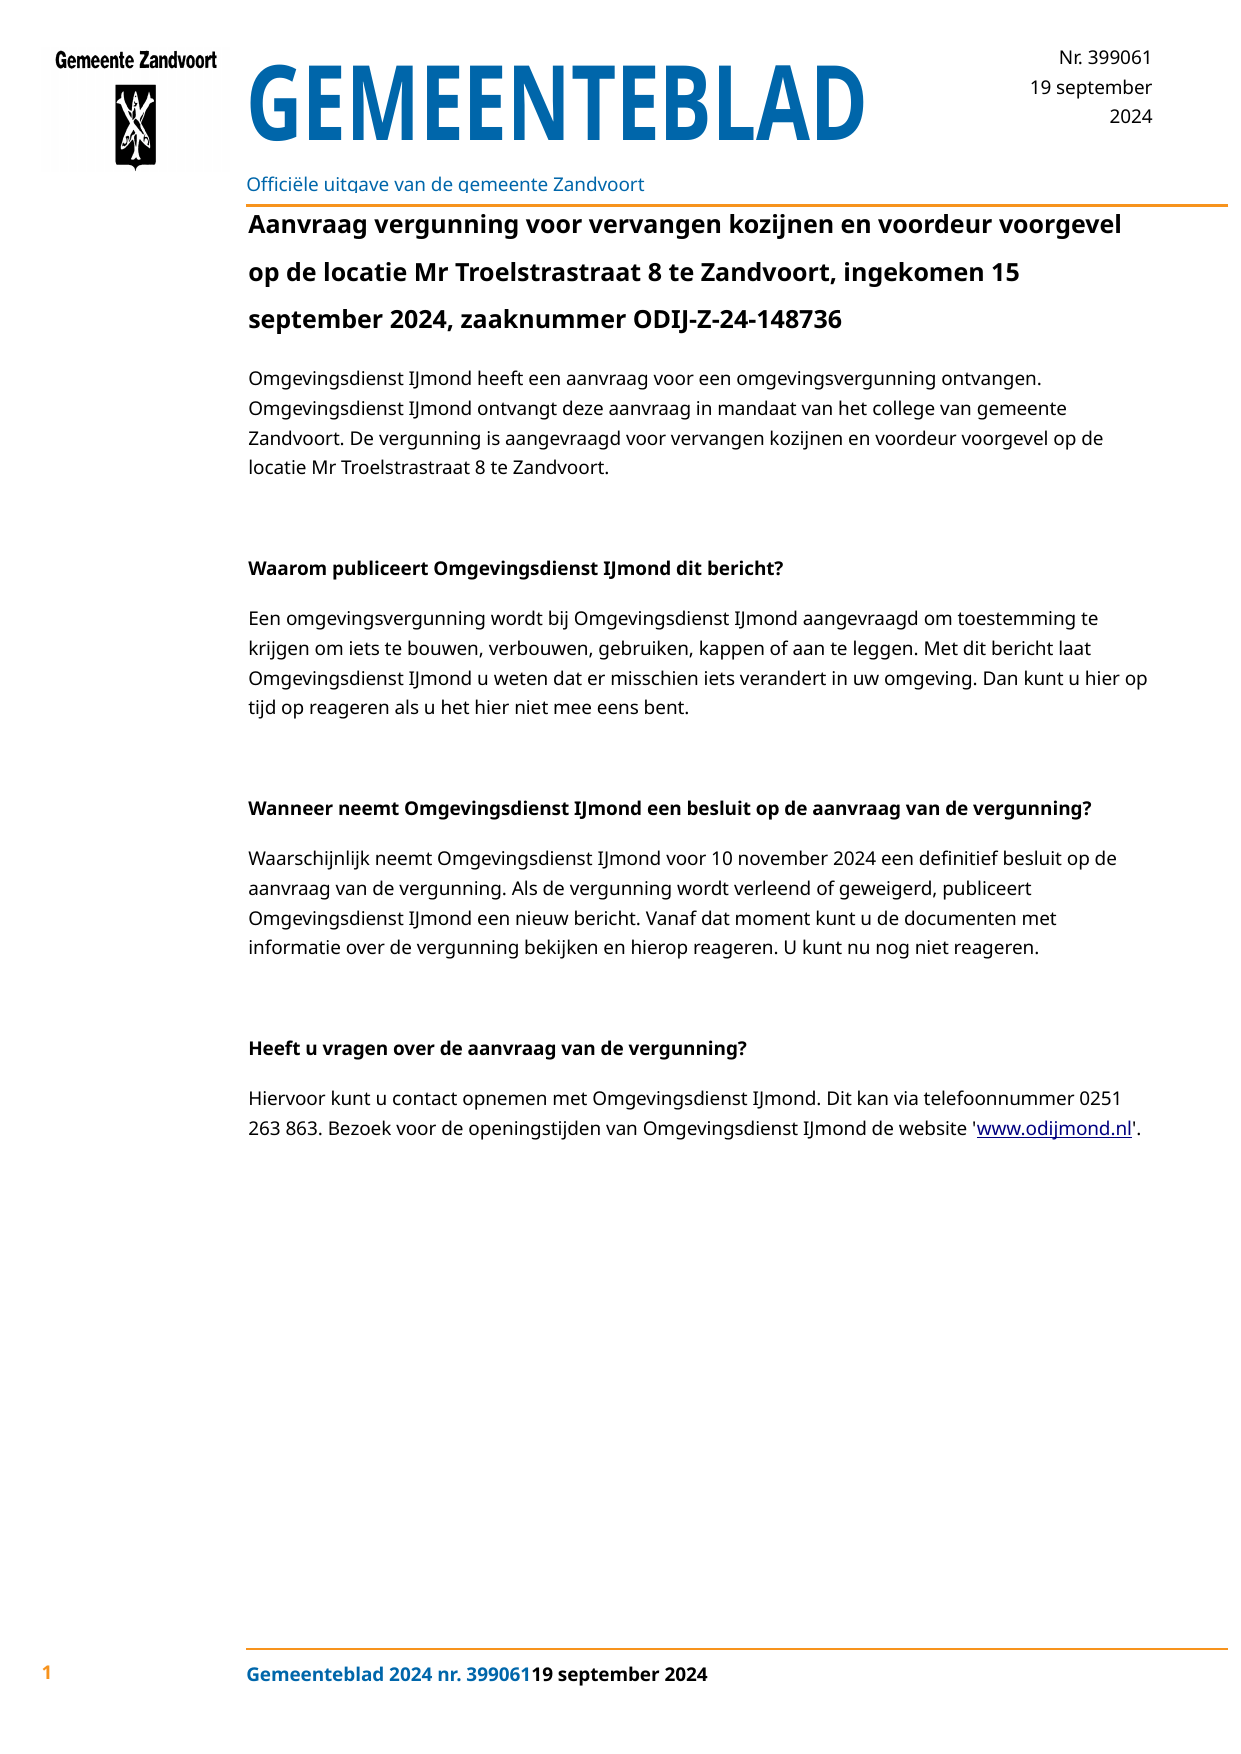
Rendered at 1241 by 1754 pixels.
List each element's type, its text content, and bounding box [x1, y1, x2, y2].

text Waarom publiceert Omgevingsdienst IJmond dit bericht? [248, 555, 1152, 581]
text Omgevingsdienst IJmond heeft een aanvraag voor een omgevingsvergunning ontvangen. Omgevingsdienst IJmond ontvangt deze aanvraag in mandaat van het college van gemeente Zandvoort. De vergunning is aangevraagd voor vervangen kozijnen en voordeur voorgevel op de locatie Mr Troelstrastraat 8 te Zandvoort. [248, 366, 1152, 480]
text Wanneer neemt Omgevingsdienst IJmond een besluit op de aanvraag van de vergunning? [248, 795, 1152, 821]
text Waarschijnlijk neemt Omgevingsdienst IJmond voor 10 november 2024 een definitief besluit op de aanvraag van de vergunning. Als de vergunning wordt verleend of geweigerd, publiceert Omgevingsdienst IJmond een nieuw bericht. Vanaf dat moment kunt u de documenten met informatie over de vergunning bekijken en hierop reageren. U kunt nu nog niet reageren. [248, 846, 1152, 960]
text Heeft u vragen over de aanvraag van de vergunning? [248, 1035, 1152, 1061]
text Aanvraag vergunning voor vervangen kozijnen en voordeur voorgevel op de locatie Mr Troelstrastraat 8 te Zandvoort, ingekomen 15 september 2024, zaaknummer ODIJ-Z-24-148736 [248, 207, 1152, 336]
picture [41, 47, 231, 172]
text Hiervoor kunt u contact opnemen met Omgevingsdienst IJmond. Dit kan via telefoonnummer 0251 263 863. Bezoek voor de openingstijden van Omgevingsdienst IJmond de website 'www.odijmond.nl'. [248, 1086, 1152, 1141]
text Een omgevingsvergunning wordt bij Omgevingsdienst IJmond aangevraagd om toestemming te krijgen om iets te bouwen, verbouwen, gebruiken, kappen of aan te leggen. Met dit bericht laat Omgevingsdienst IJmond u weten dat er misschien iets verandert in uw omgeving. Dan kunt u hier op tijd op reageren als u het hier niet mee eens bent. [248, 606, 1152, 720]
